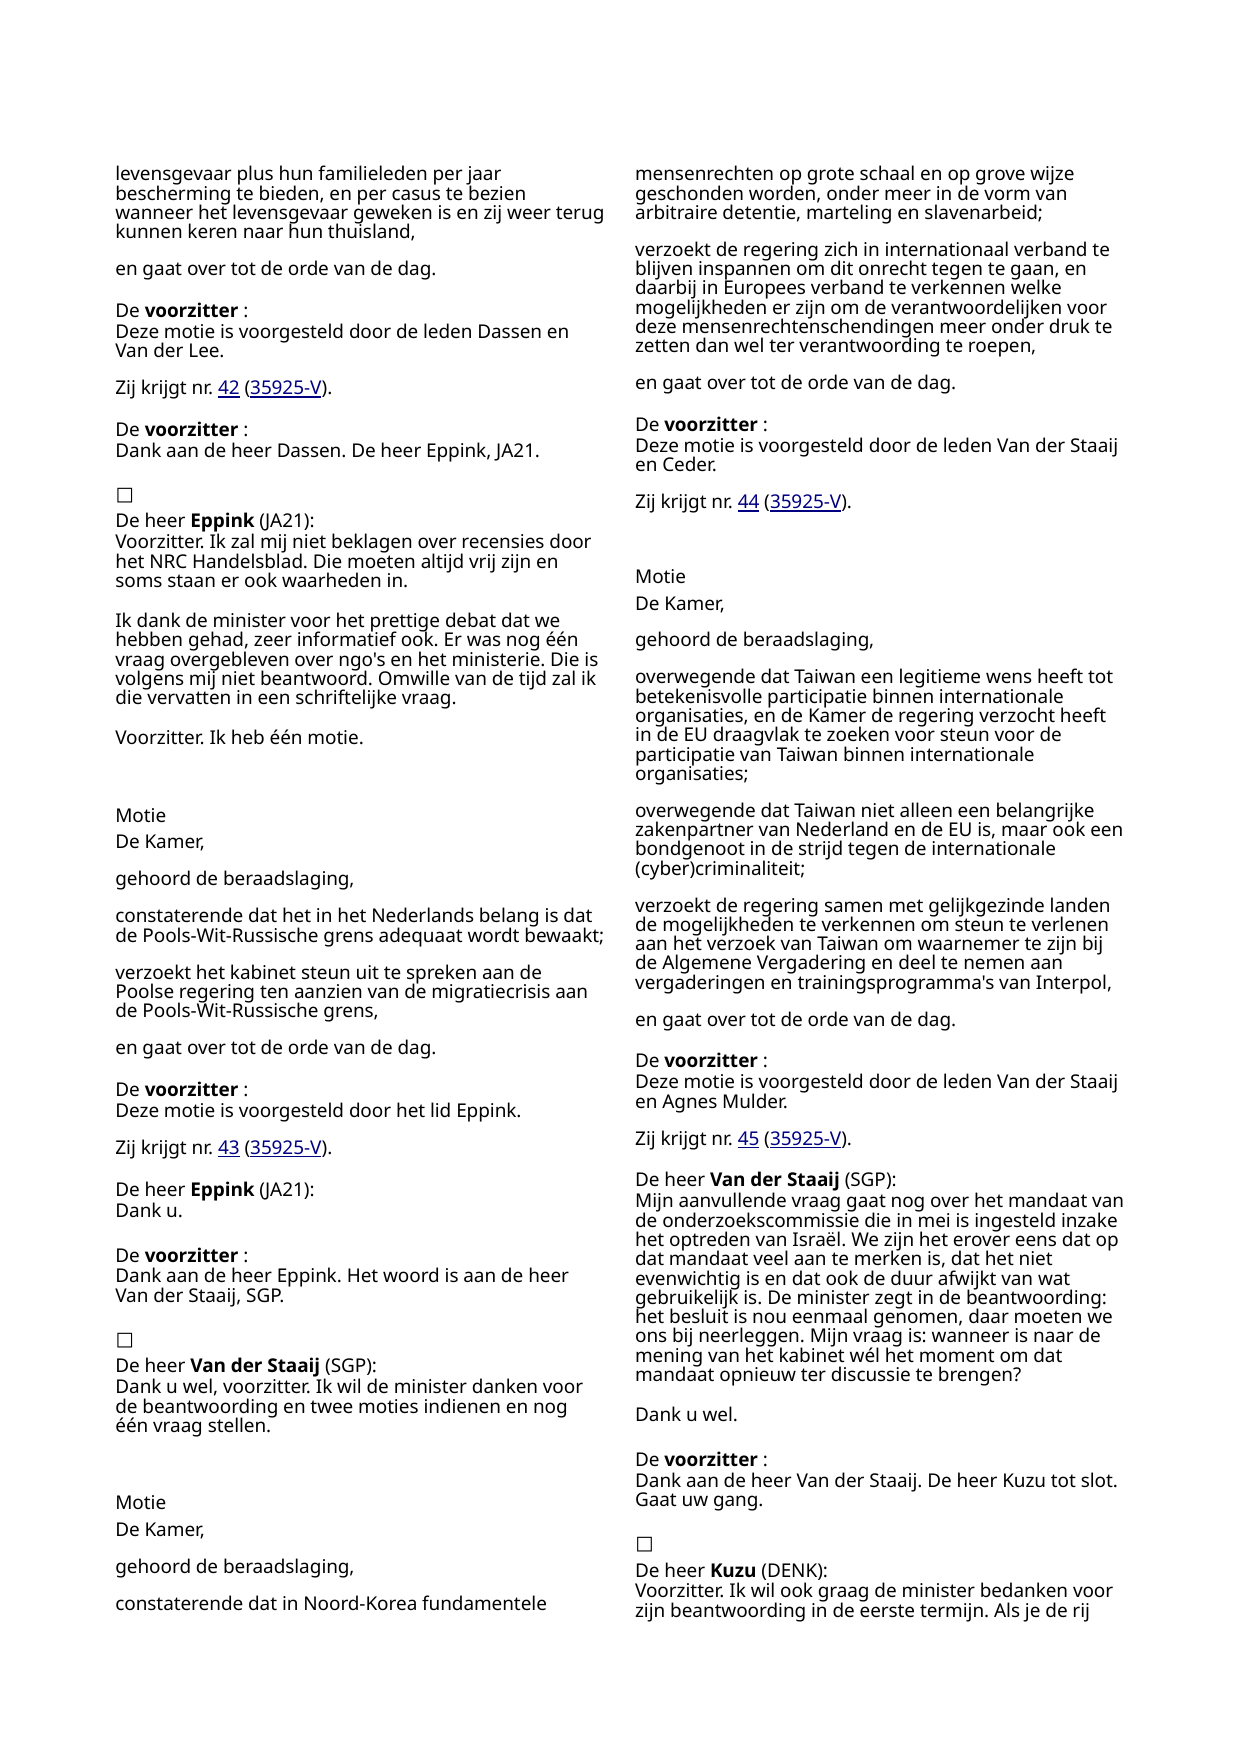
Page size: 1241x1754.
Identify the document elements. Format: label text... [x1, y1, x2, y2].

text Mijn aanvullende vraag gaat nog over het mandaat van de onderzoekscommissie die in mei is ingesteld inzake het optreden van Israël. We zijn het erover eens dat op dat mandaat veel aan te merken is, dat het niet evenwichtig is en dat ook de duur afwijkt van wat gebruikelijk is. De minister zegt in de beantwoording: het besluit is nou eenmaal genomen, daar moeten we ons bij neerleggen. Mijn vraag is: wanneer is naar de mening van het kabinet wél het moment om dat mandaat opnieuw ter discussie te brengen? [635, 1192, 1125, 1385]
text Voorzitter. Ik zal mij niet beklagen over recensies door het NRC Handelsblad. Die moeten altijd vrij zijn en soms staan er ook waarheden in. [115, 533, 605, 591]
text De Kamer, [115, 833, 605, 853]
text ⬜ [635, 1531, 1125, 1557]
text De voorzitter : [635, 1048, 1125, 1073]
text Dank u wel. [635, 1406, 1125, 1425]
text Dank u wel, voorzitter. Ik wil de minister danken voor de beantwoording en twee moties indienen en nog één vraag stellen. [115, 1378, 605, 1436]
text en gaat over tot de orde van de dag. [635, 374, 1125, 393]
text en gaat over tot de orde van de dag. [115, 260, 605, 279]
text Deze motie is voorgesteld door de leden Van der Staaij en Ceder. [635, 437, 1125, 475]
text Deze motie is voorgesteld door de leden Dassen en Van der Lee. [115, 323, 605, 361]
text overwegende dat Taiwan een legitieme wens heeft tot betekenisvolle participatie binnen internationale organisaties, en de Kamer de regering verzocht heeft in de EU draagvlak te zoeken voor steun voor de participatie van Taiwan binnen internationale organisaties; [635, 668, 1125, 784]
text Voorzitter. Ik heb één motie. [115, 729, 605, 748]
text Dank aan de heer Van der Staaij. De heer Kuzu tot slot. Gaat uw gang. [635, 1472, 1125, 1510]
text ⬜ [115, 482, 605, 508]
text en gaat over tot de orde van de dag. [635, 1011, 1125, 1030]
text De voorzitter : [635, 411, 1125, 437]
text Motie [115, 802, 605, 827]
text Motie [635, 563, 1125, 588]
text levensgevaar plus hun familieleden per jaar bescherming te bieden, en per casus te bezien wanneer het levensgevaar geweken is en zij weer terug kunnen keren naar hun thuisland, [115, 165, 605, 242]
text De Kamer, [635, 594, 1125, 614]
text en gaat over tot de orde van de dag. [115, 1039, 605, 1058]
text Deze motie is voorgesteld door het lid Eppink. [115, 1102, 605, 1121]
text De voorzitter : [115, 416, 605, 442]
text gehoord de beraadslaging, [115, 1558, 605, 1577]
text Dank aan de heer Eppink. Het woord is aan de heer Van der Staaij, SGP. [115, 1267, 605, 1306]
text constaterende dat het in het Nederlands belang is dat de Pools-Wit-Russische grens adequaat wordt bewaakt; [115, 907, 605, 946]
text De voorzitter : [115, 1076, 605, 1102]
text Dank aan de heer Dassen. De heer Eppink, JA21. [115, 442, 605, 461]
text verzoekt het kabinet steun uit te spreken aan de Poolse regering ten aanzien van de migratiecrisis aan de Pools-Wit-Russische grens, [115, 964, 605, 1021]
text De Kamer, [115, 1521, 605, 1541]
text constaterende dat in Noord-Korea fundamentele [115, 1595, 605, 1614]
text De voorzitter : [115, 297, 605, 323]
text De heer Eppink (JA21): [115, 508, 605, 533]
text gehoord de beraadslaging, [115, 870, 605, 890]
text mensenrechten op grote schaal en op grove wijze geschonden worden, onder meer in de vorm van arbitraire detentie, marteling en slavenarbeid; [635, 165, 1125, 223]
text gehoord de beraadslaging, [635, 631, 1125, 651]
text De voorzitter : [115, 1242, 605, 1267]
text Ik dank de minister voor het prettige debat dat we hebben gehad, zeer informatief ook. Er was nog één vraag overgebleven over ngo's en het ministerie. Die is volgens mij niet beantwoord. Omwille van de tijd zal ik die vervatten in een schriftelijke vraag. [115, 612, 605, 708]
text De heer Eppink (JA21): [115, 1176, 605, 1202]
text Voorzitter. Ik wil ook graag de minister bedanken voor zijn beantwoording in de eerste termijn. Als je de rij [635, 1582, 1125, 1621]
text Zij krijgt nr. 42 (35925-V). [115, 379, 605, 398]
text Deze motie is voorgesteld door de leden Van der Staaij en Agnes Mulder. [635, 1073, 1125, 1112]
text verzoekt de regering samen met gelijkgezinde landen de mogelijkheden te verkennen om steun te verlenen aan het verzoek van Taiwan om waarnemer te zijn bij de Algemene Vergadering en deel te nemen aan vergaderingen en trainingsprogramma's van Interpol, [635, 897, 1125, 993]
text overwegende dat Taiwan niet alleen een belangrijke zakenpartner van Nederland en de EU is, maar ook een bondgenoot in de strijd tegen de internationale (cyber)criminaliteit; [635, 802, 1125, 879]
text Zij krijgt nr. 44 (35925-V). [635, 493, 1125, 512]
text De heer Kuzu (DENK): [635, 1557, 1125, 1582]
text Dank u. [115, 1202, 605, 1221]
text De heer Van der Staaij (SGP): [115, 1353, 605, 1378]
text De heer Van der Staaij (SGP): [635, 1167, 1125, 1192]
text verzoekt de regering zich in internationaal verband te blijven inspannen om dit onrecht tegen te gaan, en daarbij in Europees verband te verkennen welke mogelijkheden er zijn om de verantwoordelijken voor deze mensenrechtenschendingen meer onder druk te zetten dan wel ter verantwoording te roepen, [635, 241, 1125, 356]
text Zij krijgt nr. 43 (35925-V). [115, 1139, 605, 1158]
text Zij krijgt nr. 45 (35925-V). [635, 1129, 1125, 1149]
text ⬜ [115, 1327, 605, 1353]
text De voorzitter : [635, 1446, 1125, 1472]
text Motie [115, 1489, 605, 1515]
